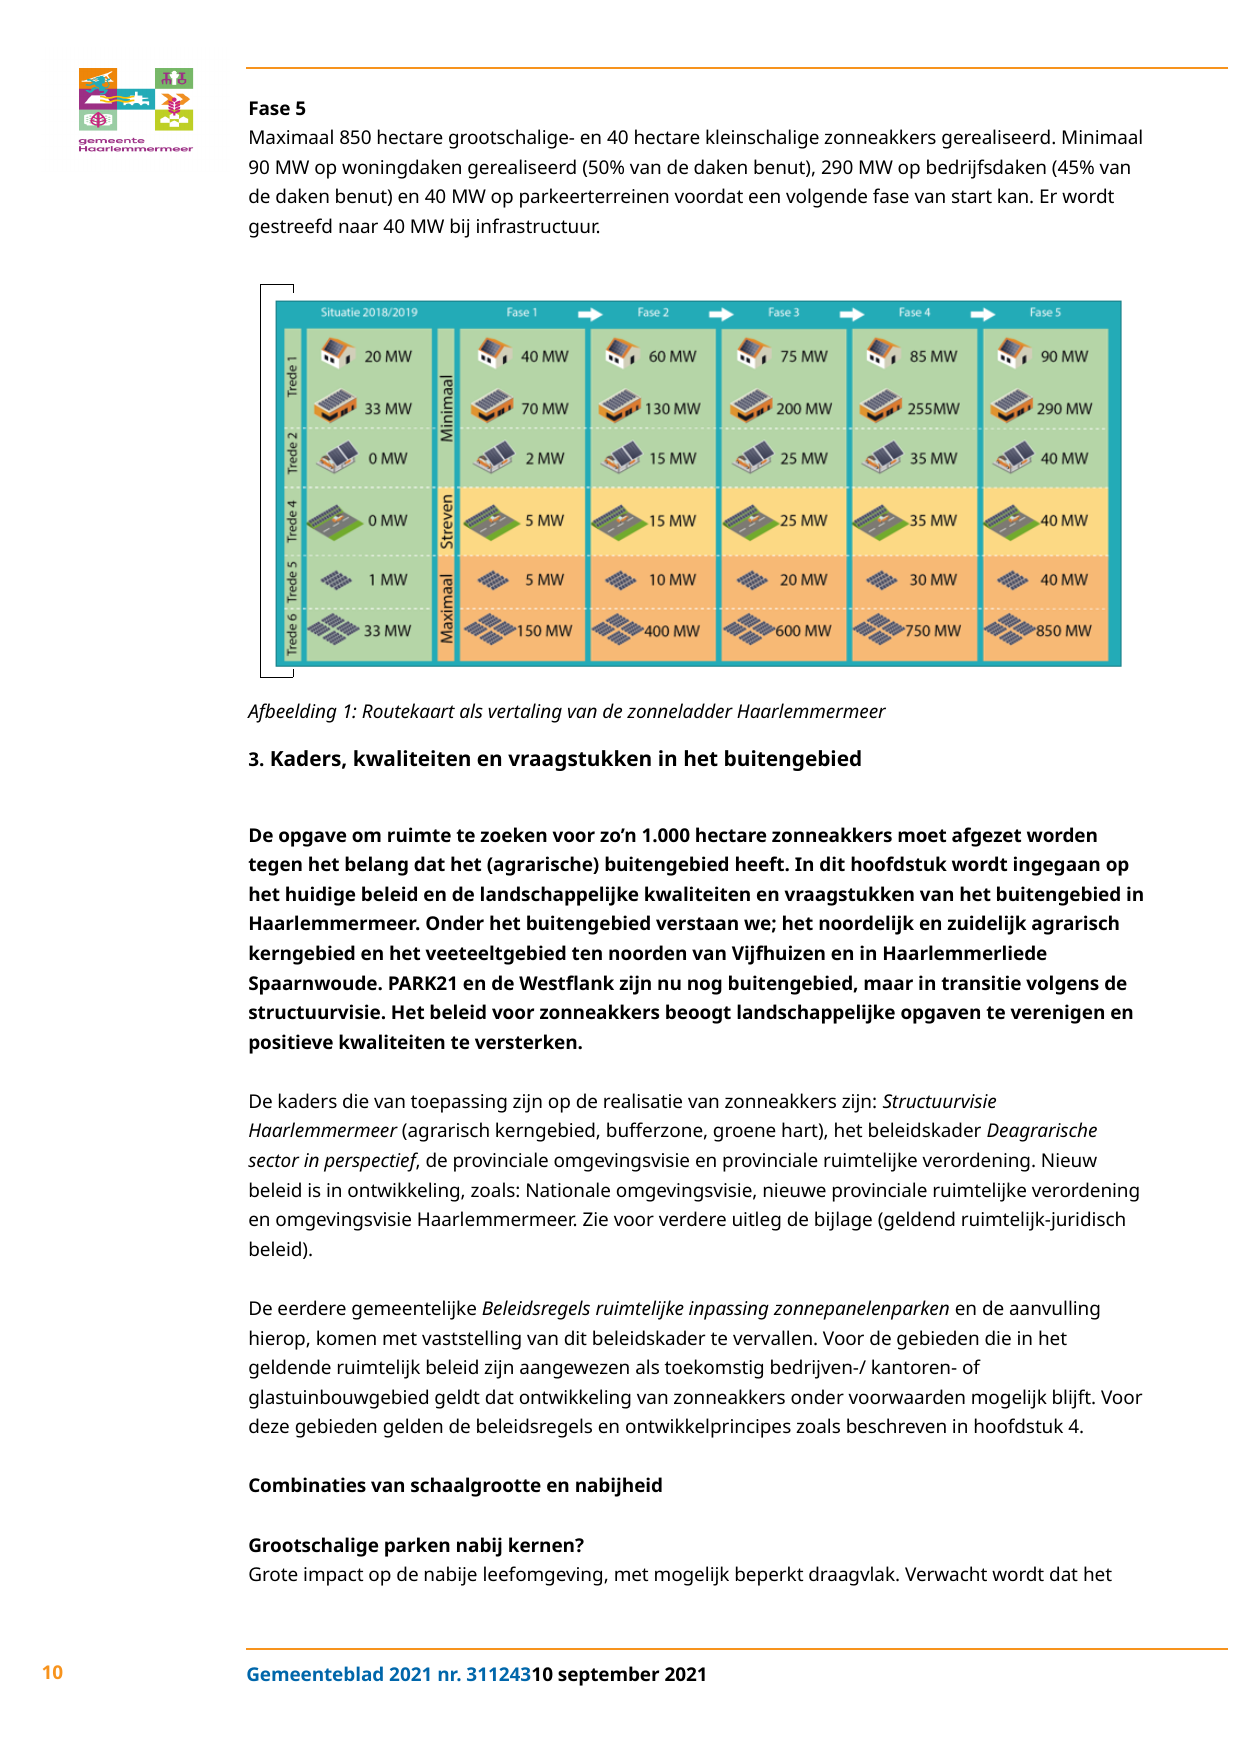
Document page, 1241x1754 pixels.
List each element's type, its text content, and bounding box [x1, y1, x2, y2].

picture [41, 47, 231, 172]
text Maximaal 850 hectare grootschalige- en 40 hectare kleinschalige zonneakkers gerealiseerd. Minimaal 90 MW op woningdaken gerealiseerd (50% van de daken benut), 290 MW op bedrijfsdaken (45% van de daken benut) en 40 MW op parkeerterreinen voordat een volgende fase van start kan. Er wordt gestreefd naar 40 MW bij infrastructuur. [248, 124, 1152, 239]
text Fase 5 [248, 95, 1152, 121]
text 3. Kaders, kwaliteiten en vraagstukken in het buitengebied [248, 744, 1152, 772]
table_header Combinaties van schaalgrootte en nabijheid Grootschalige parken nabij kernen? Grote impact op de nabije leefomgeving, met mogelijk beperkt draagvlak. Verwacht wordt dat het [248, 1473, 1152, 1587]
text Afbeelding 1: Routekaart als vertaling van de zonneladder Haarlemmermeer [248, 698, 1152, 724]
text De eerdere gemeentelijke Beleidsregels ruimtelijke inpassing zonnepanelenparken en de aanvulling hierop, komen met vaststelling van dit beleidskader te vervallen. Voor de gebieden die in het geldende ruimtelijk beleid zijn aangewezen als toekomstig bedrijven-/ kantoren- of glastuinbouwgebied geldt dat ontwikkeling van zonneakkers onder voorwaarden mogelijk blijft. Voor deze gebieden gelden de beleidsregels en ontwikkelprincipes zoals beschreven in hoofdstuk 4. [248, 1295, 1152, 1439]
text De opgave om ruimte te zoeken voor zo’n 1.000 hectare zonneakkers moet afgezet worden tegen het belang dat het (agrarische) buitengebied heeft. In dit hoofdstuk wordt ingegaan op het huidige beleid en de landschappelijke kwaliteiten en vraagstukken van het buitengebied in Haarlemmermeer. Onder het buitengebied verstaan we; het noordelijk en zuidelijk agrarisch kerngebied en het veeteeltgebied ten noorden van Vijfhuizen en in Haarlemmerliede Spaarnwoude. PARK21 en de Westflank zijn nu nog buitengebied, maar in transitie volgens de structuurvisie. Het beleid voor zonneakkers beoogt landschappelijke opgaven te verenigen en positieve kwaliteiten te versterken. [248, 822, 1152, 1054]
picture [268, 293, 1125, 669]
text De kaders die van toepassing zijn op de realisatie van zonneakkers zijn: Structuurvisie Haarlemmermeer (agrarisch kerngebied, bufferzone, groene hart), het beleidskader Deagrarische sector in perspectief, de provinciale omgevingsvisie en provinciale ruimtelijke verordening. Nieuw beleid is in ontwikkeling, zoals: Nationale omgevingsvisie, nieuwe provinciale ruimtelijke verordening en omgevingsvisie Haarlemmermeer. Zie voor verdere uitleg de bijlage (geldend ruimtelijk-juridisch beleid). [248, 1088, 1152, 1262]
